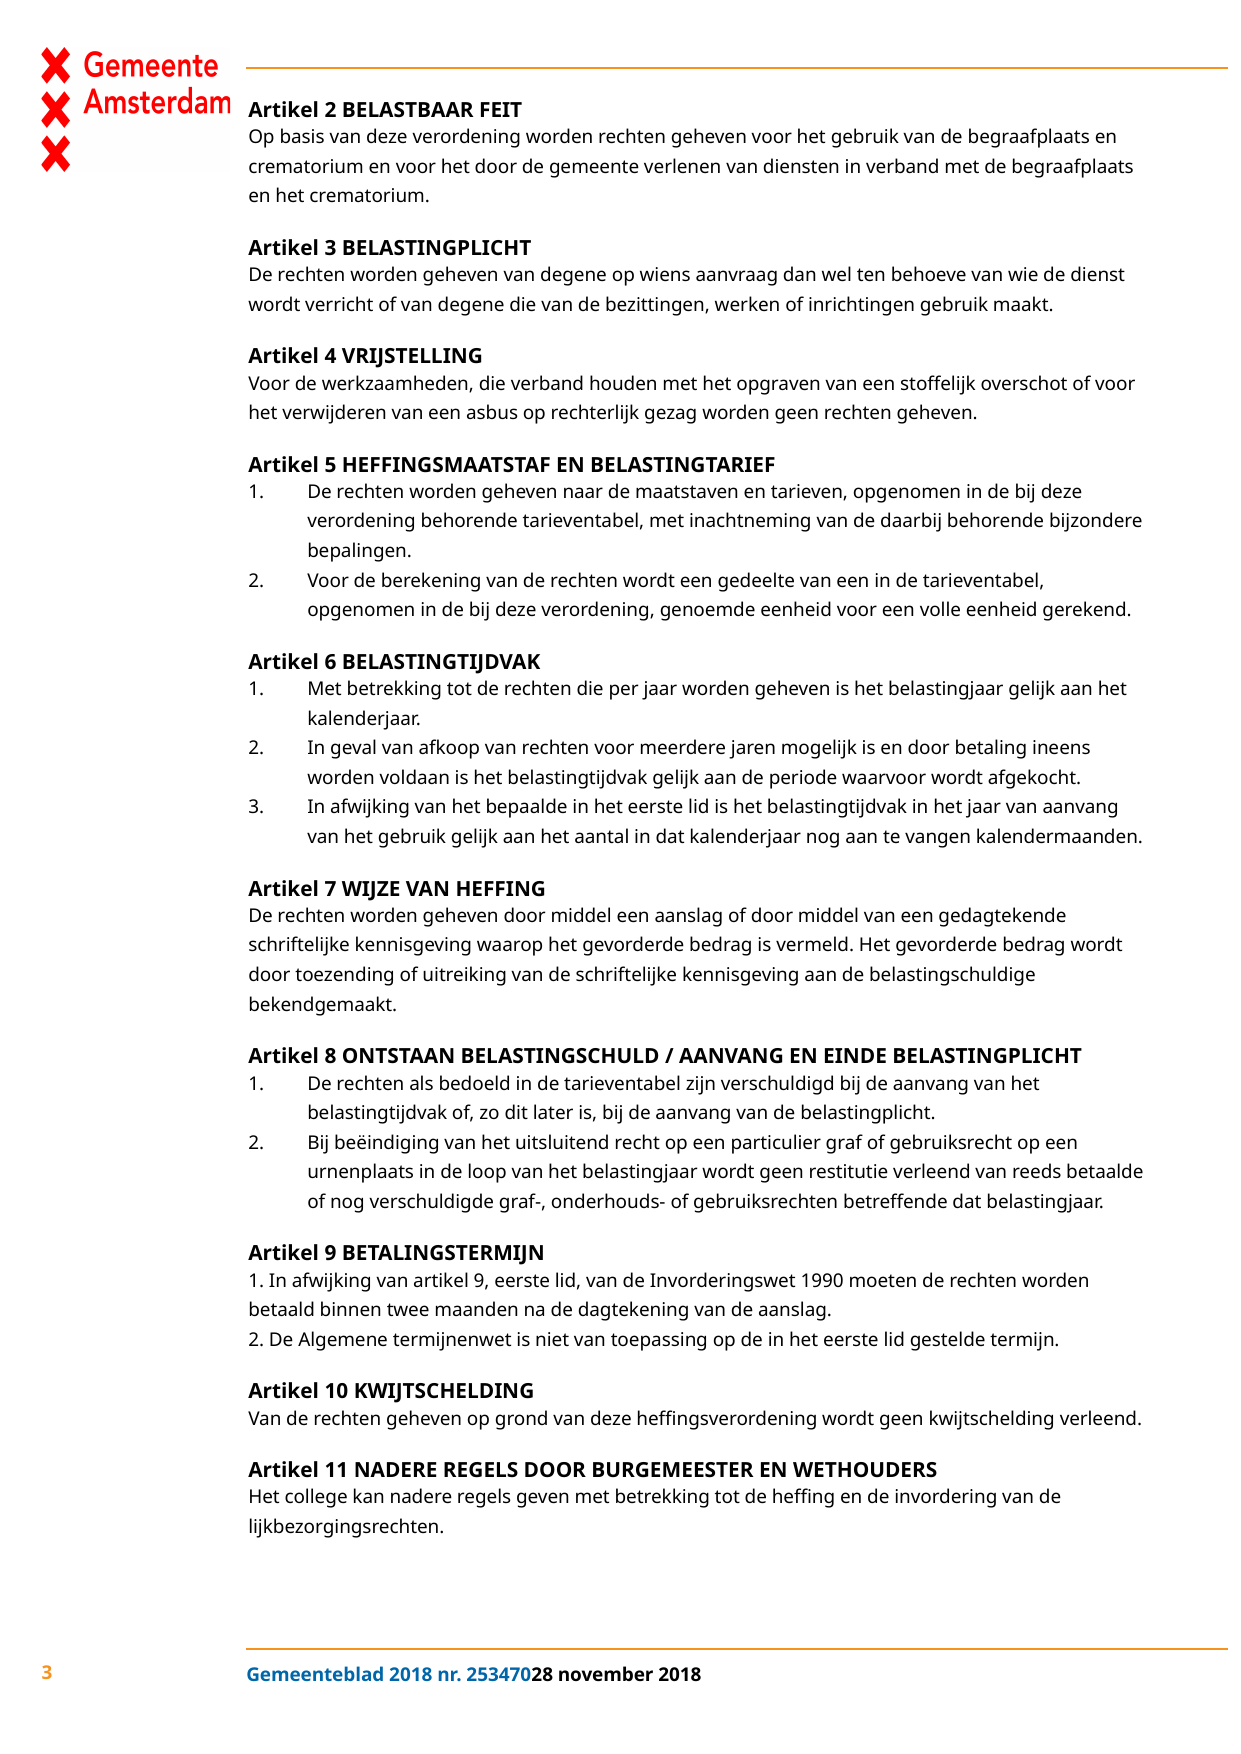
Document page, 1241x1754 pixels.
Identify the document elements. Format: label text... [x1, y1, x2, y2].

text Artikel 6 BELASTINGTIJDVAK [248, 647, 1152, 675]
text De rechten worden geheven van degene op wiens aanvraag dan wel ten behoeve van wie de dienst wordt verricht of van degene die van de bezittingen, werken of inrichtingen gebruik maakt. [248, 261, 1152, 317]
list Voor de berekening van de rechten wordt een gedeelte van een in de tarieventabel, opgenomen in de bij deze verordening, genoemde eenheid voor een volle eenheid gerekend. [248, 567, 1152, 622]
text 1. In afwijking van artikel 9, eerste lid, van de Invorderingswet 1990 moeten de rechten worden betaald binnen twee maanden na de dagtekening van de aanslag. [248, 1267, 1152, 1322]
text Voor de werkzaamheden, die verband houden met het opgraven van een stoffelijk overschot of voor het verwijderen van een asbus op rechterlijk gezag worden geen rechten geheven. [248, 370, 1152, 425]
text Artikel 3 BELASTINGPLICHT [248, 233, 1152, 261]
text Artikel 11 NADERE REGELS DOOR BURGEMEESTER EN WETHOUDERS [248, 1455, 1152, 1484]
list De rechten worden geheven naar de maatstaven en tarieven, opgenomen in de bij deze verordening behorende tarieventabel, met inachtneming van de daarbij behorende bijzondere bepalingen. [248, 478, 1152, 563]
list De rechten als bedoeld in de tarieventabel zijn verschuldigd bij de aanvang van het belastingtijdvak of, zo dit later is, bij de aanvang van de belastingplicht. [248, 1070, 1152, 1125]
text Artikel 2 BELASTBAAR FEIT [248, 95, 1152, 123]
list In afwijking van het bepaalde in het eerste lid is het belastingtijdvak in het jaar van aanvang van het gebruik gelijk aan het aantal in dat kalenderjaar nog aan te vangen kalendermaanden. [248, 794, 1152, 849]
text Artikel 7 WIJZE VAN HEFFING [248, 874, 1152, 902]
text Van de rechten geheven op grond van deze heffingsverordening wordt geen kwijtschelding verleend. [248, 1405, 1152, 1431]
text Artikel 4 VRIJSTELLING [248, 341, 1152, 370]
list Met betrekking tot de rechten die per jaar worden geheven is het belastingjaar gelijk aan het kalenderjaar. [248, 675, 1152, 731]
text Artikel 10 KWIJTSCHELDING [248, 1376, 1152, 1405]
list In geval van afkoop van rechten voor meerdere jaren mogelijk is en door betaling ineens worden voldaan is het belastingtijdvak gelijk aan de periode waarvoor wordt afgekocht. [248, 734, 1152, 790]
text 2. De Algemene termijnenwet is niet van toepassing op de in het eerste lid gestelde termijn. [248, 1326, 1152, 1352]
text Artikel 8 ONTSTAAN BELASTINGSCHULD / AANVANG EN EINDE BELASTINGPLICHT [248, 1041, 1152, 1070]
text De rechten worden geheven door middel een aanslag of door middel van een gedagtekende schriftelijke kennisgeving waarop het gevorderde bedrag is vermeld. Het gevorderde bedrag wordt door toezending of uitreiking van de schriftelijke kennisgeving aan de belastingschuldige bekendgemaakt. [248, 902, 1152, 1017]
picture [41, 47, 231, 172]
text Op basis van deze verordening worden rechten geheven voor het gebruik van de begraafplaats en crematorium en voor het door de gemeente verlenen van diensten in verband met de begraafplaats en het crematorium. [248, 123, 1152, 208]
text Artikel 5 HEFFINGSMAATSTAF EN BELASTINGTARIEF [248, 450, 1152, 478]
text Het college kan nadere regels geven met betrekking tot de heffing en de invordering van de lijkbezorgingsrechten. [248, 1484, 1152, 1539]
list Bij beëindiging van het uitsluitend recht op een particulier graf of gebruiksrecht op een urnenplaats in de loop van het belastingjaar wordt geen restitutie verleend van reeds betaalde of nog verschuldigde graf-, onderhouds- of gebruiksrechten betreffende dat belastingjaar. [248, 1129, 1152, 1214]
text Artikel 9 BETALINGSTERMIJN [248, 1238, 1152, 1267]
